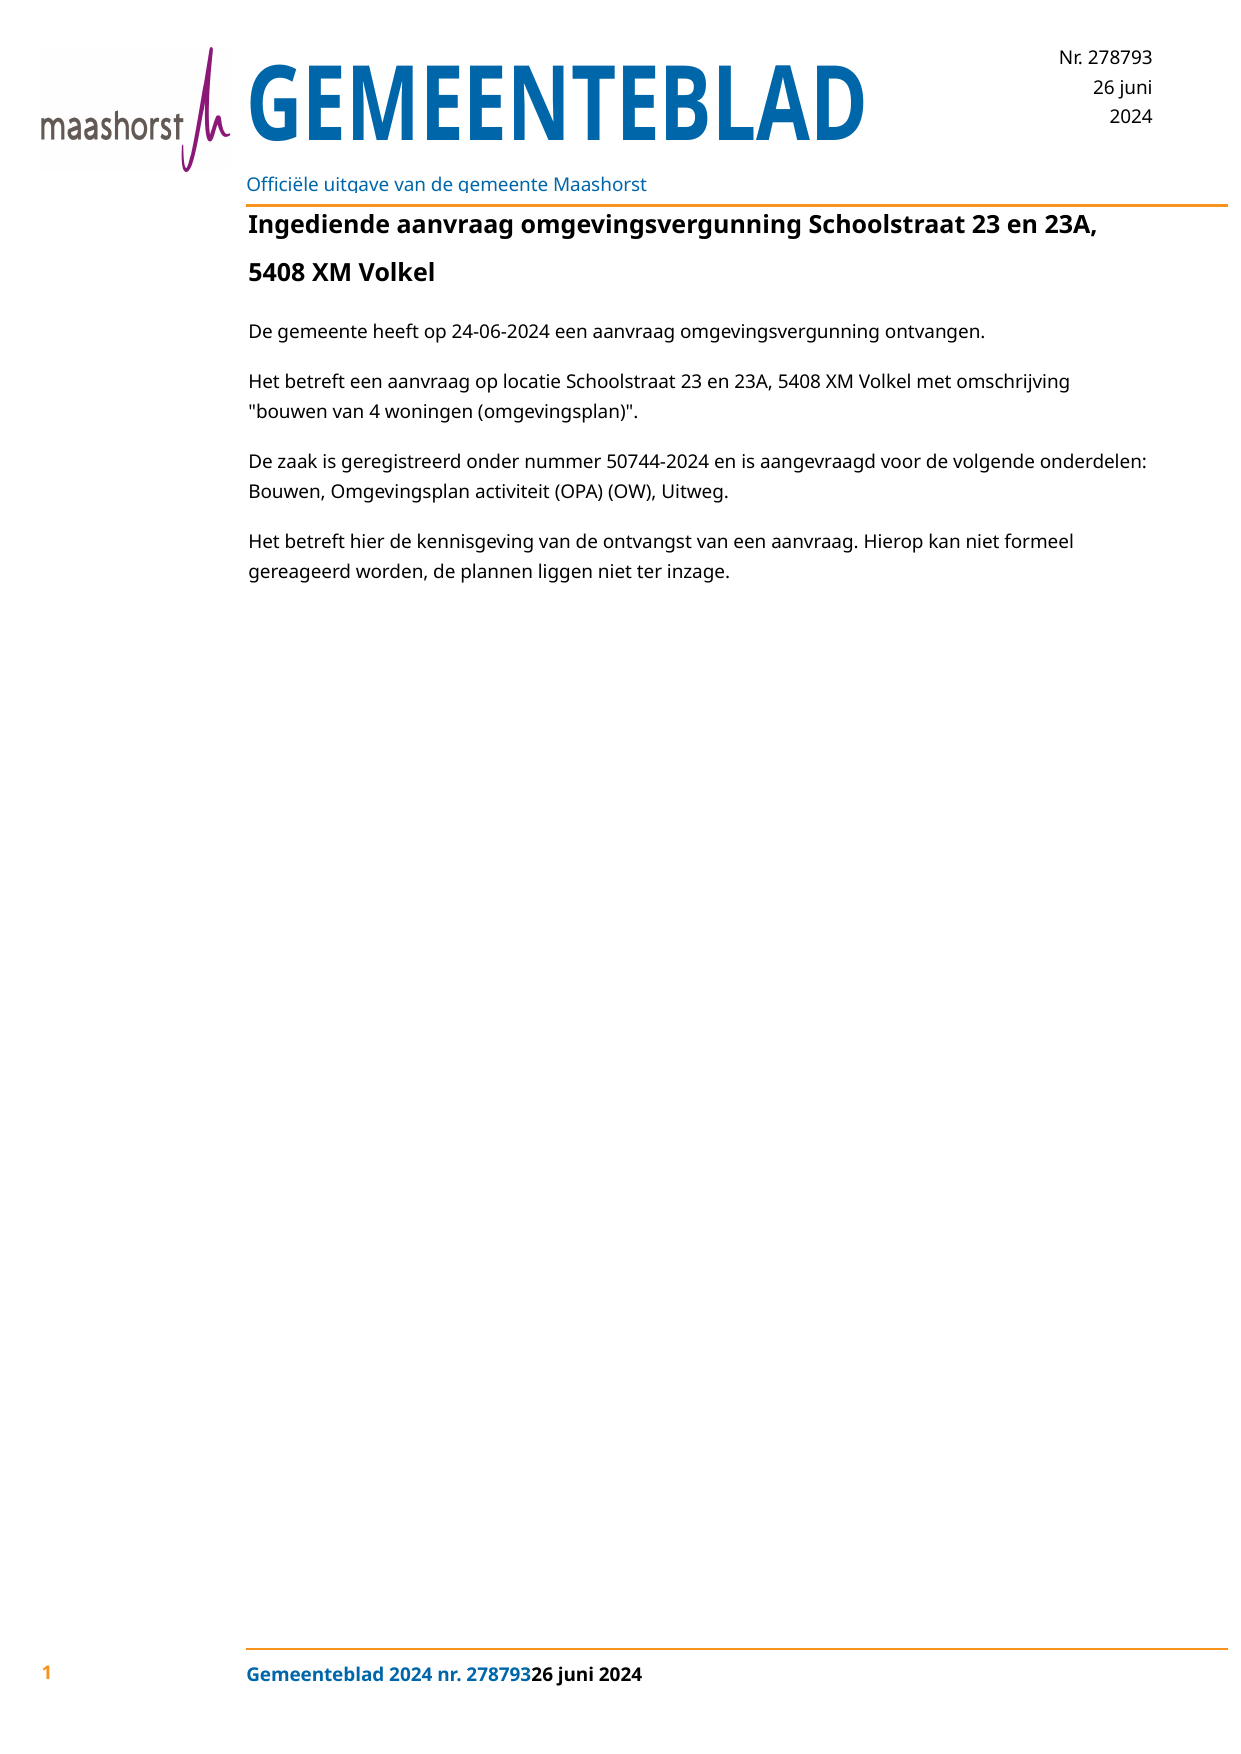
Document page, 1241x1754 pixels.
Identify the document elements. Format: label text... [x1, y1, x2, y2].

text Het betreft hier de kennisgeving van de ontvangst van een aanvraag. Hierop kan niet formeel gereageerd worden, de plannen liggen niet ter inzage. [248, 528, 1152, 584]
text De gemeente heeft op 24-06-2024 een aanvraag omgevingsvergunning ontvangen. [248, 318, 1152, 344]
text Het betreft een aanvraag op locatie Schoolstraat 23 en 23A, 5408 XM Volkel met omschrijving "bouwen van 4 woningen (omgevingsplan)". [248, 368, 1152, 424]
text Ingediende aanvraag omgevingsvergunning Schoolstraat 23 en 23A, 5408 XM Volkel [248, 207, 1152, 288]
text De zaak is geregistreerd onder nummer 50744-2024 en is aangevraagd voor de volgende onderdelen: Bouwen, Omgevingsplan activiteit (OPA) (OW), Uitweg. [248, 448, 1152, 504]
picture [41, 47, 231, 172]
